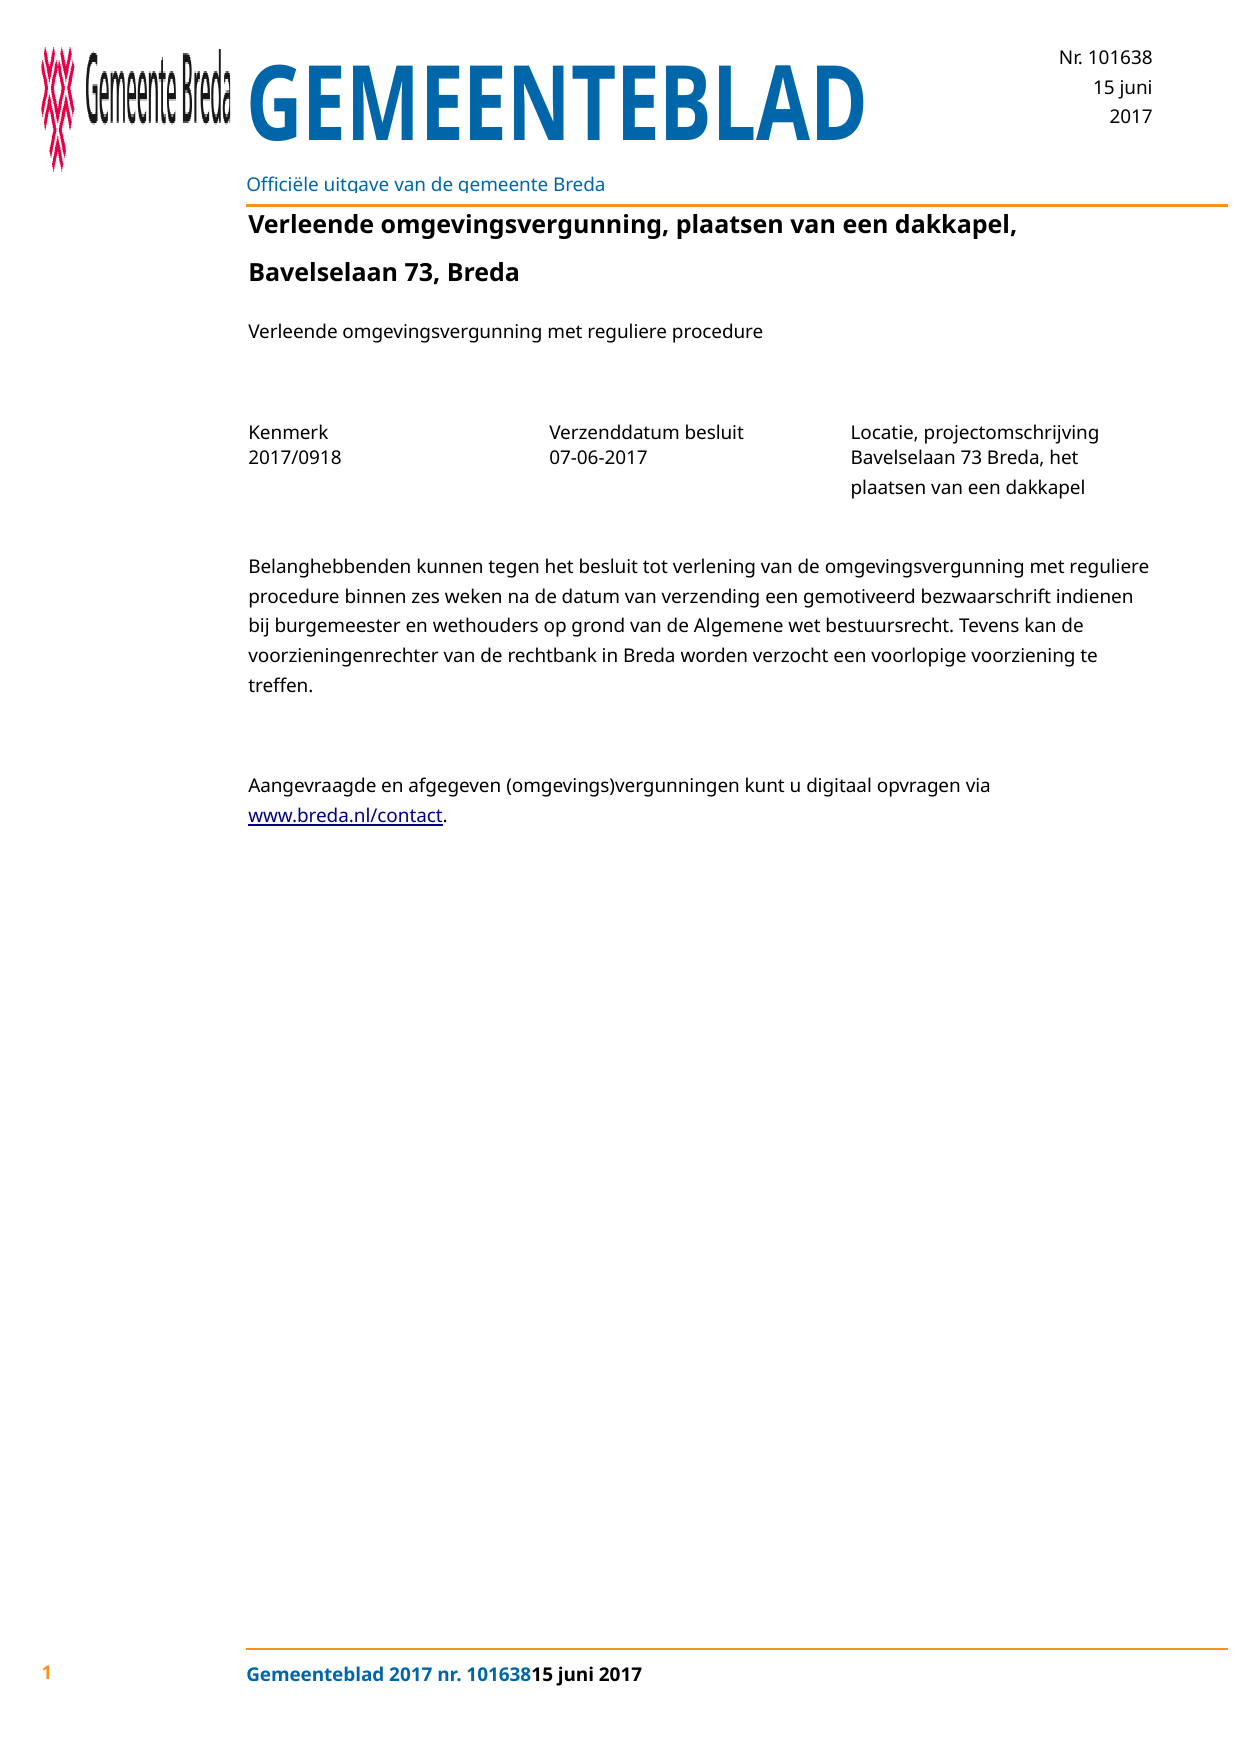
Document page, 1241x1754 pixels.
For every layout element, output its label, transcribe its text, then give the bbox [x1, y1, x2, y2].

table_cell Bavelselaan 73 Breda, het plaatsen van een dakkapel [850, 445, 1152, 500]
table_header Locatie, projectomschrijving [850, 419, 1152, 444]
table_header Kenmerk [248, 419, 549, 444]
table_header Verzenddatum besluit [549, 419, 850, 444]
table_cell 07-06-2017 [549, 445, 850, 500]
text Aangevraagde en afgegeven (omgevings)vergunningen kunt u digitaal opvragen via www.breda.nl/contact. [248, 773, 1152, 828]
table_cell 2017/0918 [248, 445, 549, 500]
text Belanghebbenden kunnen tegen het besluit tot verlening van de omgevingsvergunning met reguliere procedure binnen zes weken na de datum van verzending een gemotiveerd bezwaarschrift indienen bij burgemeester en wethouders op grond van de Algemene wet bestuursrecht. Tevens kan de voorzieningenrechter van de rechtbank in Breda worden verzocht een voorlopige voorziening te treffen. [248, 553, 1152, 698]
text Verleende omgevingsvergunning, plaatsen van een dakkapel, Bavelselaan 73, Breda [248, 207, 1152, 288]
picture [41, 47, 231, 172]
text Verleende omgevingsvergunning met reguliere procedure [248, 318, 1152, 344]
